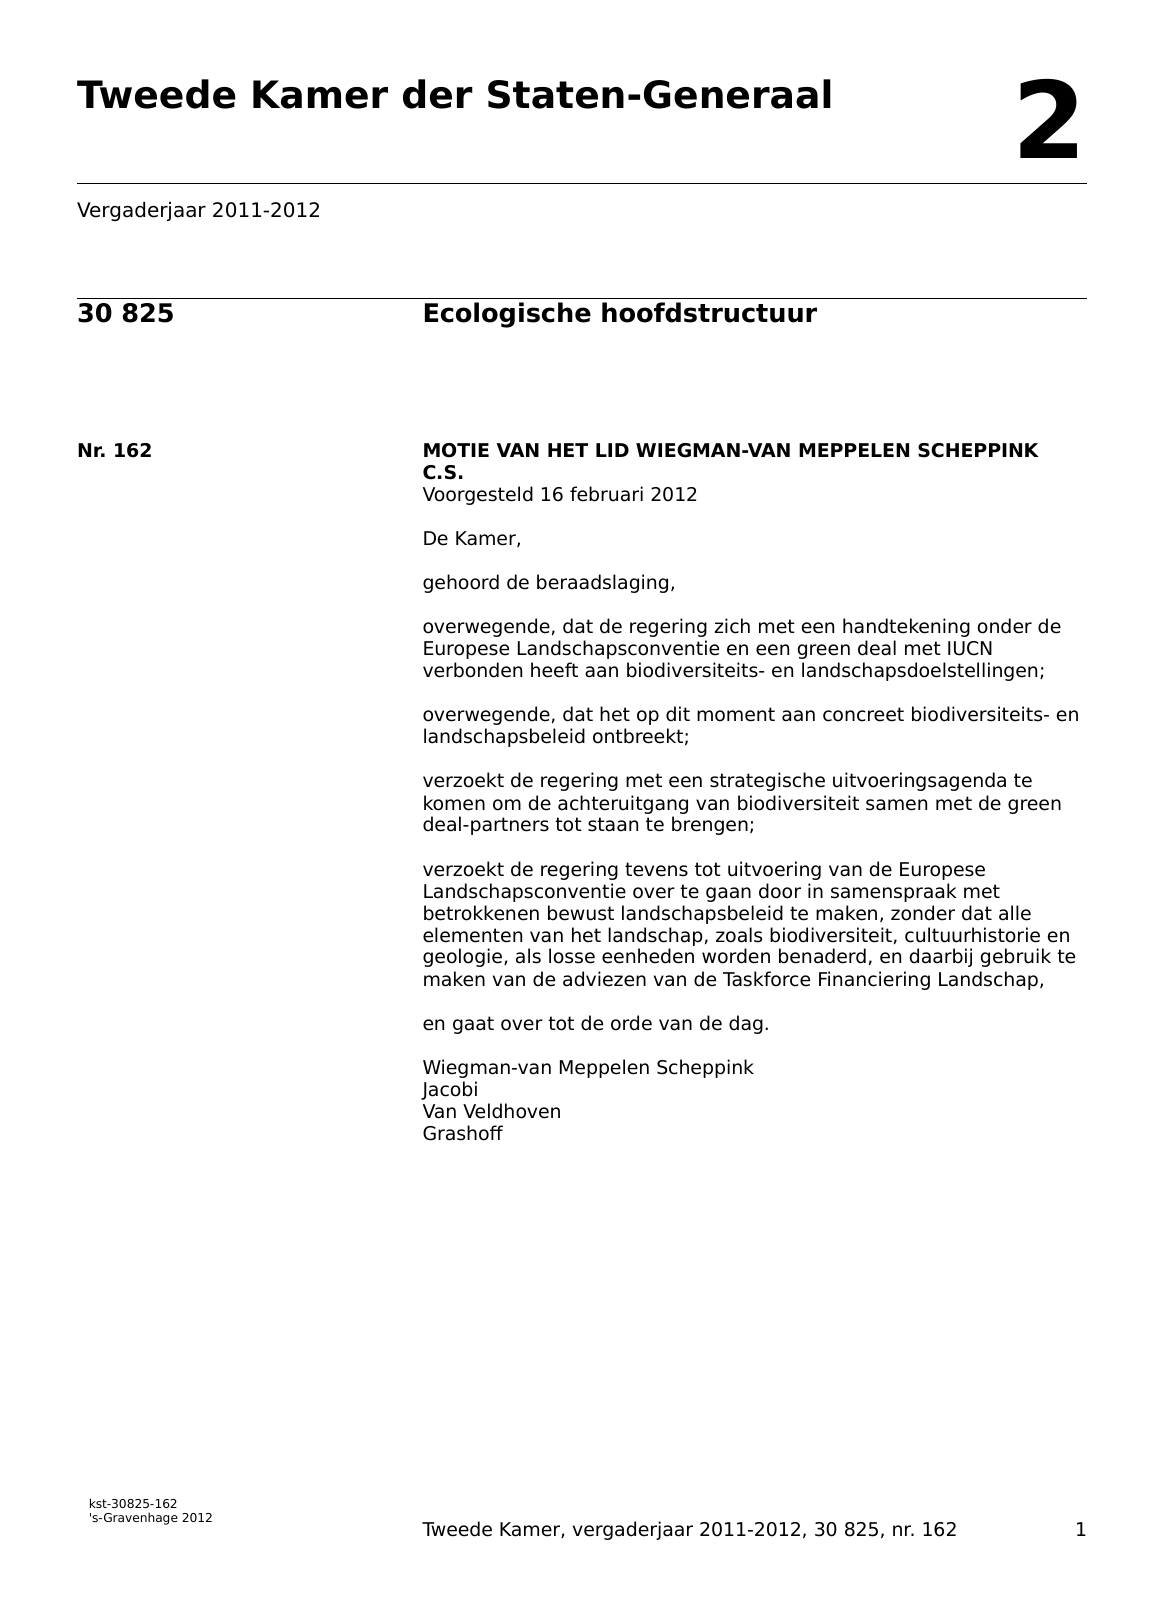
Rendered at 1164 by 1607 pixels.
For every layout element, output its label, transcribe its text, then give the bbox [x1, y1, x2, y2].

text kst-30825-162 [88, 1497, 323, 1511]
subtitle Nr. 162 MOTIE VAN HET LID WIEGMAN-VAN MEPPELEN SCHEPPINK C.S. [77, 440, 1087, 484]
text Grashoff [422, 1123, 1087, 1145]
text Wiegman-van Meppelen Scheppink [422, 1057, 1087, 1079]
text gehoord de beraadslaging, [422, 572, 1087, 594]
table_header 2 [886, 59, 1087, 183]
table_header Tweede Kamer der Staten-Generaal [77, 59, 886, 183]
table_cell Vergaderjaar 2011-2012 [77, 184, 1087, 298]
text Voorgesteld 16 februari 2012 [422, 484, 1087, 506]
text overwegende, dat de regering zich met een handtekening onder de Europese Landschapsconventie en een green deal met IUCN verbonden heeft aan biodiversiteits- en landschapsdoelstellingen; [422, 616, 1087, 682]
text overwegende, dat het op dit moment aan concreet biodiversiteits- en landschapsbeleid ontbreekt; [422, 704, 1087, 748]
subtitle 30 825 Ecologische hoofdstructuur [77, 299, 1087, 329]
text verzoekt de regering tevens tot uitvoering van de Europese Landschapsconventie over te gaan door in samenspraak met betrokkenen bewust landschapsbeleid te maken, zonder dat alle elementen van het landschap, zoals biodiversiteit, cultuurhistorie en geologie, als losse eenheden worden benaderd, en daarbij gebruik te maken van de adviezen van de Taskforce Financiering Landschap, [422, 858, 1087, 990]
text Jacobi [422, 1079, 1087, 1101]
text 's-Gravenhage 2012 [88, 1511, 323, 1525]
text De Kamer, [422, 528, 1087, 550]
text Van Veldhoven [422, 1101, 1087, 1123]
text verzoekt de regering met een strategische uitvoeringsagenda te komen om de achteruitgang van biodiversiteit samen met de green deal-partners tot staan te brengen; [422, 770, 1087, 836]
text en gaat over tot de orde van de dag. [422, 1013, 1087, 1034]
